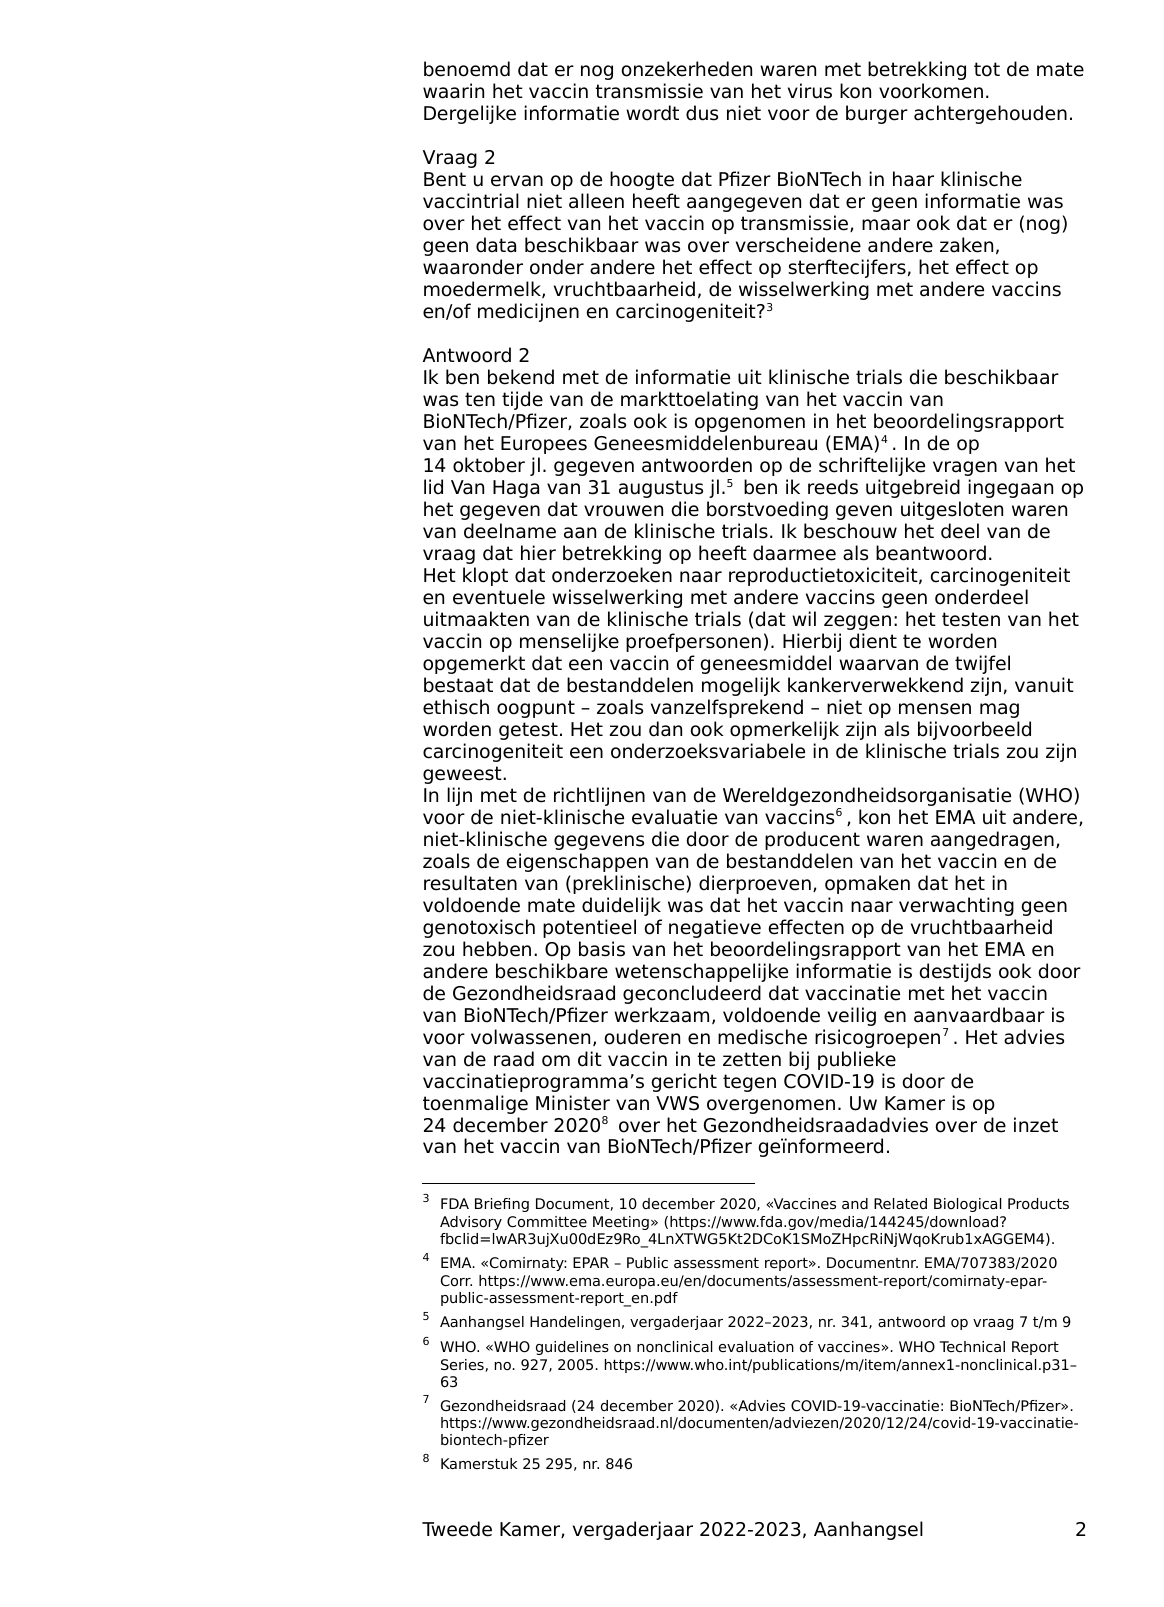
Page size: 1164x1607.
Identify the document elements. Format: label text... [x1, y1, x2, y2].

text Het klopt dat onderzoeken naar reproductietoxiciteit, carcinogeniteit en eventuele wisselwerking met andere vaccins geen onderdeel uitmaakten van de klinische trials (dat wil zeggen: het testen van het vaccin op menselijke proefpersonen). Hierbij dient te worden opgemerkt dat een vaccin of geneesmiddel waarvan de twijfel bestaat dat de bestanddelen mogelijk kankerverwekkend zijn, vanuit ethisch oogpunt – zoals vanzelfsprekend – niet op mensen mag worden getest. Het zou dan ook opmerkelijk zijn als bijvoorbeeld carcinogeniteit een onderzoeksvariabele in de klinische trials zou zijn geweest. [422, 565, 1087, 785]
text Ik ben bekend met de informatie uit klinische trials die beschikbaar was ten tijde van de markttoelating van het vaccin van BioNTech/Pfizer, zoals ook is opgenomen in het beoordelingsrapport van het Europees Geneesmiddelenbureau (EMA). In de op 14 oktober jl. gegeven antwoorden op de schriftelijke vragen van het lid Van Haga van 31 augustus jl. ben ik reeds uitgebreid ingegaan op het gegeven dat vrouwen die borstvoeding geven uitgesloten waren van deelname aan de klinische trials. Ik beschouw het deel van de vraag dat hier betrekking op heeft daarmee als beantwoord. [422, 367, 1087, 565]
text In lijn met de richtlijnen van de Wereldgezondheidsorganisatie (WHO) voor de niet-klinische evaluatie van vaccins, kon het EMA uit andere, niet-klinische gegevens die door de producent waren aangedragen, zoals de eigenschappen van de bestanddelen van het vaccin en de resultaten van (preklinische) dierproeven, opmaken dat het in voldoende mate duidelijk was dat het vaccin naar verwachting geen genotoxisch potentieel of negatieve effecten op de vruchtbaarheid zou hebben. Op basis van het beoordelingsrapport van het EMA en andere beschikbare wetenschappelijke informatie is destijds ook door de Gezondheidsraad geconcludeerd dat vaccinatie met het vaccin van BioNTech/Pfizer werkzaam, voldoende veilig en aanvaardbaar is voor volwassenen, ouderen en medische risicogroepen. Het advies van de raad om dit vaccin in te zetten bij publieke vaccinatieprogramma’s gericht tegen COVID-19 is door de toenmalige Minister van VWS overgenomen. Uw Kamer is op 24 december 2020 over het Gezondheidsraadadvies over de inzet van het vaccin van BioNTech/Pfizer geïnformeerd. [422, 785, 1087, 1158]
text Bent u ervan op de hoogte dat Pfizer BioNTech in haar klinische vaccintrial niet alleen heeft aangegeven dat er geen informatie was over het effect van het vaccin op transmissie, maar ook dat er (nog) geen data beschikbaar was over verscheidene andere zaken, waaronder onder andere het effect op sterftecijfers, het effect op moedermelk, vruchtbaarheid, de wisselwerking met andere vaccins en/of medicijnen en carcinogeniteit? [422, 169, 1087, 323]
text FDA Briefing Document, 10 december 2020, «Vaccines and Related Biological Products Advisory Committee Meeting» (https://www.fda.gov/media/144245/download?fbclid=lwAR3ujXu00dEz9Ro_4LnXTWG5Kt2DCoK1SMoZHpcRiNjWqoKrub1xAGGEM4). [422, 1192, 1087, 1248]
text EMA. «Comirnaty: EPAR – Public assessment report». Documentnr. EMA/707383/2020 Corr. https://www.ema.europa.eu/en/documents/assessment-report/comirnaty-epar-public-assessment-report_en.pdf [422, 1251, 1087, 1307]
text Aanhangsel Handelingen, vergaderjaar 2022–2023, nr. 341, antwoord op vraag 7 t/m 9 [422, 1310, 1087, 1332]
text Antwoord 2 [422, 345, 1087, 367]
text WHO. «WHO guidelines on nonclinical evaluation of vaccines». WHO Technical Report Series, no. 927, 2005. https://www.who.int/publications/m/item/annex1-nonclinical.p31–63 [422, 1335, 1087, 1391]
text Vraag 2 [422, 147, 1087, 169]
text Kamerstuk 25 295, nr. 846 [422, 1452, 1087, 1474]
text Gezondheidsraad (24 december 2020). «Advies COVID-19-vaccinatie: BioNTech/Pfizer». https://www.gezondheidsraad.nl/documenten/adviezen/2020/12/24/covid-19-vaccinatie-biontech-pfizer [422, 1393, 1087, 1449]
text benoemd dat er nog onzekerheden waren met betrekking tot de mate waarin het vaccin transmissie van het virus kon voorkomen. Dergelijke informatie wordt dus niet voor de burger achtergehouden. [422, 59, 1087, 125]
